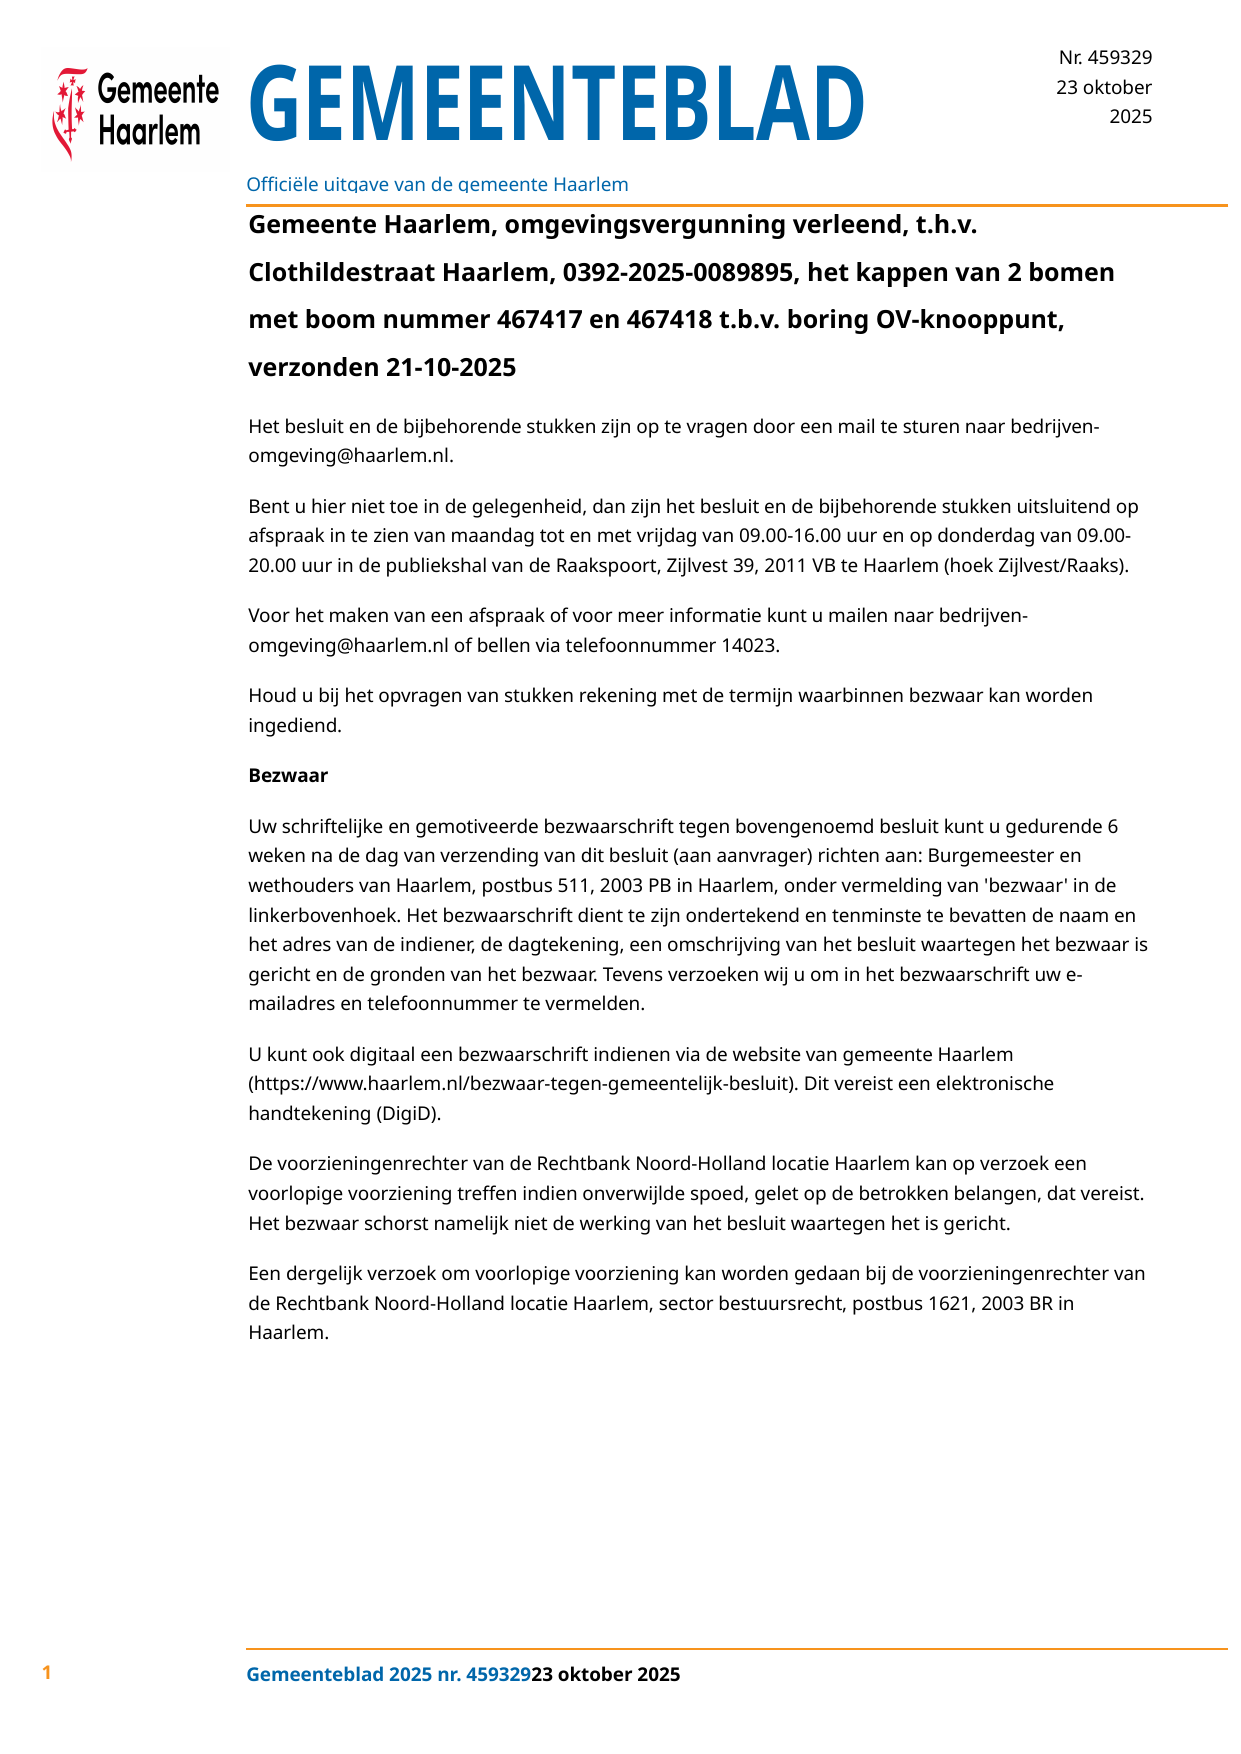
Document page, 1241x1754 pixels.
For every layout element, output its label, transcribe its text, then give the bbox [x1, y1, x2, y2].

text Bezwaar [248, 763, 1152, 788]
picture [41, 47, 231, 172]
text Gemeente Haarlem, omgevingsvergunning verleend, t.h.v. Clothildestraat Haarlem, 0392-2025-0089895, het kappen van 2 bomen met boom nummer 467417 en 467418 t.b.v. boring OV-knooppunt, verzonden 21-10-2025 [248, 207, 1152, 384]
text Het besluit en de bijbehorende stukken zijn op te vragen door een mail te sturen naar bedrijven-omgeving@haarlem.nl. [248, 413, 1152, 468]
text Houd u bij het opvragen van stukken rekening met de termijn waarbinnen bezwaar kan worden ingediend. [248, 683, 1152, 738]
text U kunt ook digitaal een bezwaarschrift indienen via de website van gemeente Haarlem (https://www.haarlem.nl/bezwaar-tegen-gemeentelijk-besluit). Dit vereist een elektronische handtekening (DigiD). [248, 1041, 1152, 1126]
text Een dergelijk verzoek om voorlopige voorziening kan worden gedaan bij de voorzieningenrechter van de Rechtbank Noord-Holland locatie Haarlem, sector bestuursrecht, postbus 1621, 2003 BR in Haarlem. [248, 1260, 1152, 1345]
text Voor het maken van een afspraak of voor meer informatie kunt u mailen naar bedrijven-omgeving@haarlem.nl of bellen via telefoonnummer 14023. [248, 603, 1152, 658]
text Uw schriftelijke en gemotiveerde bezwaarschrift tegen bovengenoemd besluit kunt u gedurende 6 weken na de dag van verzending van dit besluit (aan aanvrager) richten aan: Burgemeester en wethouders van Haarlem, postbus 511, 2003 PB in Haarlem, onder vermelding van 'bezwaar' in de linkerbovenhoek. Het bezwaarschrift dient te zijn ondertekend en tenminste te bevatten de naam en het adres van de indiener, de dagtekening, een omschrijving van het besluit waartegen het bezwaar is gericht en de gronden van het bezwaar. Tevens verzoeken wij u om in het bezwaarschrift uw e-mailadres en telefoonnummer te vermelden. [248, 813, 1152, 1016]
text De voorzieningenrechter van de Rechtbank Noord-Holland locatie Haarlem kan op verzoek een voorlopige voorziening treffen indien onverwijlde spoed, gelet op de betrokken belangen, dat vereist. Het bezwaar schorst namelijk niet de werking van het besluit waartegen het is gericht. [248, 1151, 1152, 1236]
text Bent u hier niet toe in de gelegenheid, dan zijn het besluit en de bijbehorende stukken uitsluitend op afspraak in te zien van maandag tot en met vrijdag van 09.00-16.00 uur en op donderdag van 09.00-20.00 uur in de publiekshal van de Raakspoort, Zijlvest 39, 2011 VB te Haarlem (hoek Zijlvest/Raaks). [248, 493, 1152, 578]
